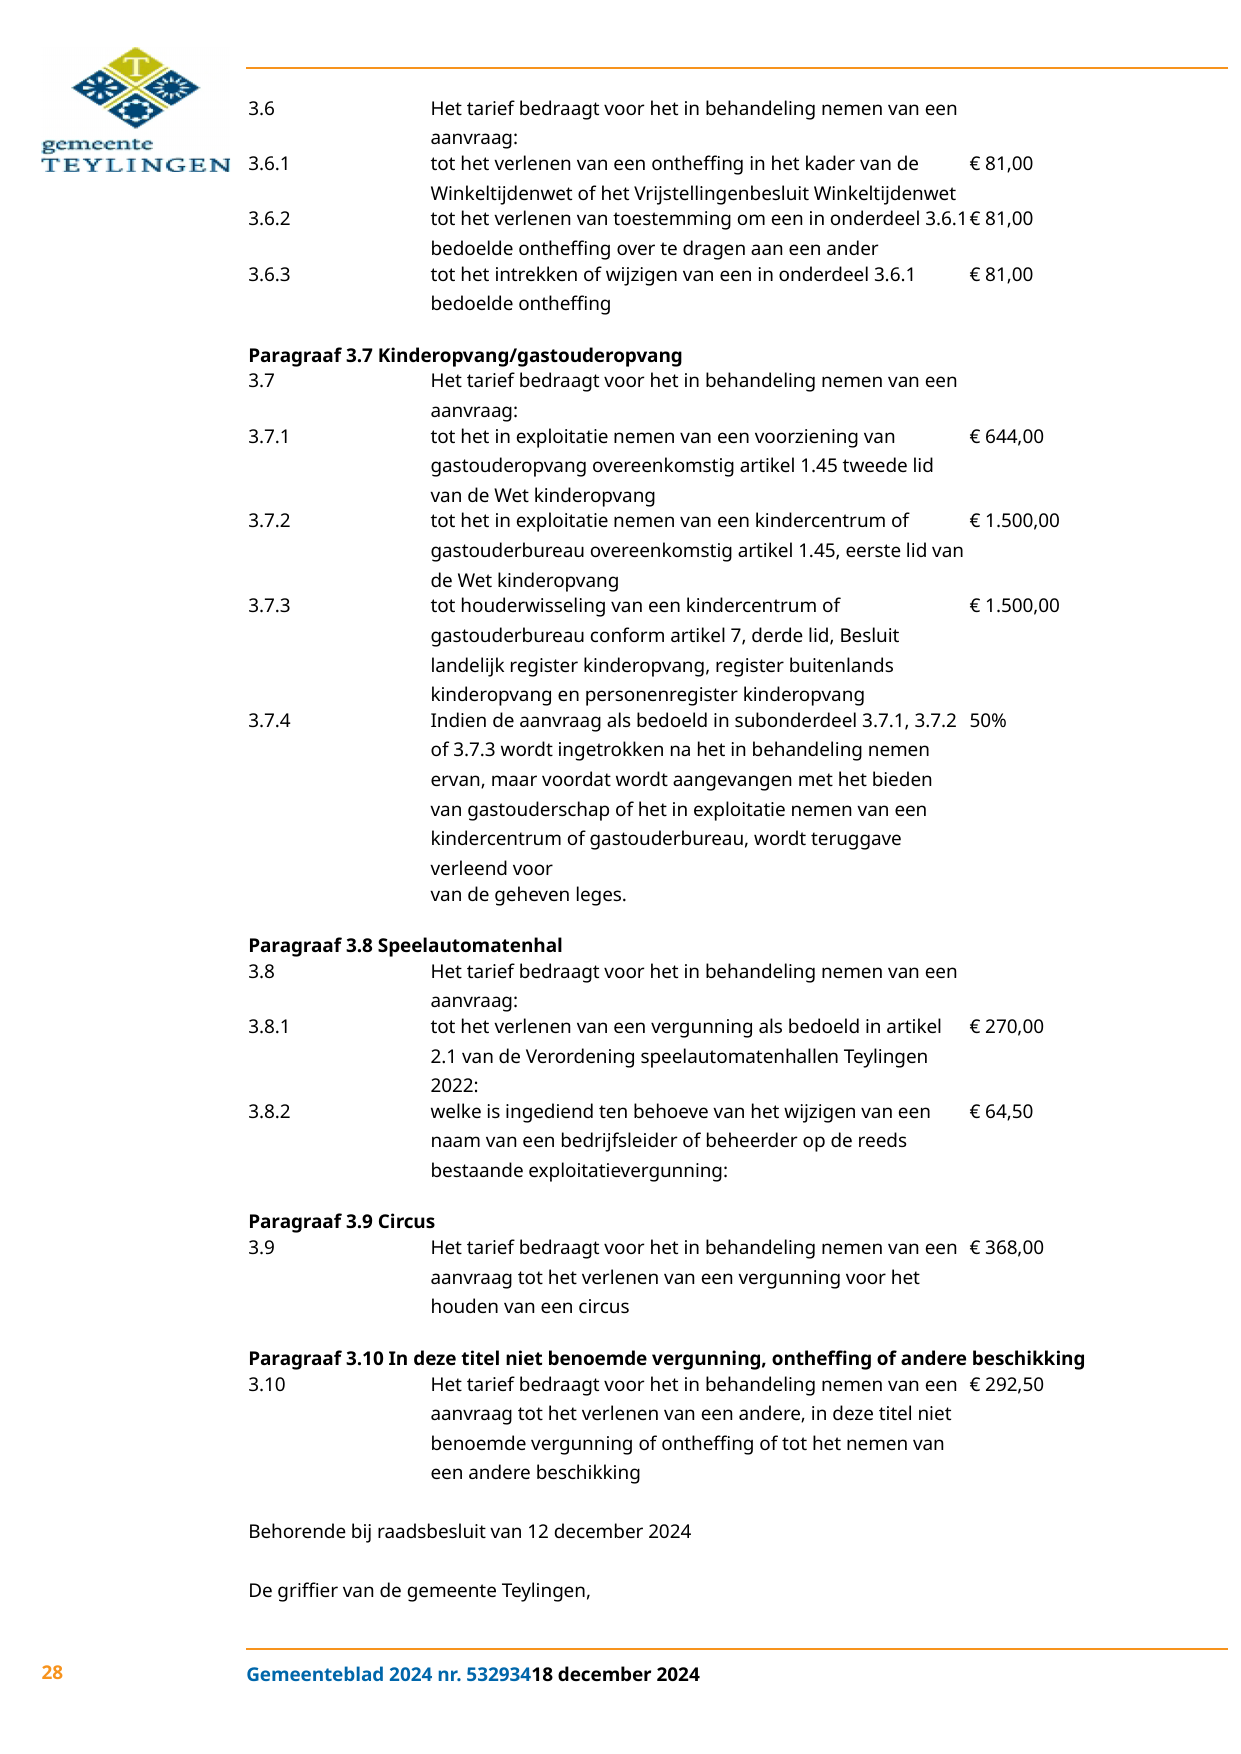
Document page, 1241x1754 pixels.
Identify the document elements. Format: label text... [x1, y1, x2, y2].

table_cell € 270,00 [969, 1013, 1152, 1098]
table_cell € 292,50 [969, 1371, 1152, 1485]
table_cell Het tarief bedraagt voor het in behandeling nemen van een aanvraag: [430, 368, 969, 423]
table_cell tot het verlenen van een vergunning als bedoeld in artikel 2.1 van de Verordening speelautomatenhallen Teylingen 2022: [430, 1013, 969, 1098]
table_cell [248, 906, 430, 932]
table_cell [969, 316, 1152, 342]
table_cell [430, 906, 969, 932]
table_cell € 81,00 [969, 150, 1152, 205]
table_cell Indien de aanvraag als bedoeld in subonderdeel 3.7.1, 3.7.2 of 3.7.3 wordt ingetrokken na het in behandeling nemen ervan, maar voordat wordt aangevangen met het bieden van gastouderschap of het in exploitatie nemen van een kindercentrum of gastouderbureau, wordt teruggave verleend voor [430, 707, 969, 881]
table_cell 3.7.2 [248, 508, 430, 593]
table_cell [430, 316, 969, 342]
table_cell Paragraaf 3.8 Speelautomatenhal [248, 932, 1152, 958]
table_cell € 81,00 [969, 205, 1152, 261]
table_cell 3.8.1 [248, 1013, 430, 1098]
table_cell tot het in exploitatie nemen van een voorziening van gastouderopvang overeenkomstig artikel 1.45 tweede lid van de Wet kinderopvang [430, 423, 969, 508]
table_cell Het tarief bedraagt voor het in behandeling nemen van een aanvraag tot het verlenen van een andere, in deze titel niet benoemde vergunning of ontheffing of tot het nemen van een andere beschikking [430, 1371, 969, 1485]
table_cell [248, 881, 430, 906]
table_cell tot het intrekken of wijzigen van een in onderdeel 3.6.1 bedoelde ontheffing [430, 261, 969, 316]
table_cell Het tarief bedraagt voor het in behandeling nemen van een aanvraag: [430, 958, 969, 1013]
table_cell [969, 881, 1152, 906]
table_cell € 81,00 [969, 261, 1152, 316]
table_cell 3.6.1 [248, 150, 430, 205]
table_cell 3.7.3 [248, 593, 430, 707]
table_cell Paragraaf 3.9 Circus [248, 1209, 1152, 1234]
table_cell tot houderwisseling van een kindercentrum of gastouderbureau conform artikel 7, derde lid, Besluit landelijk register kinderopvang, register buitenlands kinderopvang en personenregister kinderopvang [430, 593, 969, 707]
table_cell Paragraaf 3.7 Kinderopvang/gastouderopvang [248, 342, 1152, 367]
table_cell [430, 1183, 969, 1209]
table_cell 3.8 [248, 958, 430, 1013]
table_cell 3.9 [248, 1235, 430, 1319]
table_cell 3.10 [248, 1371, 430, 1485]
table_cell 3.7.1 [248, 423, 430, 508]
table_cell 3.6.3 [248, 261, 430, 316]
table_cell tot het verlenen van toestemming om een in onderdeel 3.6.1 bedoelde ontheffing over te dragen aan een ander [430, 205, 969, 261]
text Behorende bij raadsbesluit van 12 december 2024 [248, 1518, 1152, 1544]
table_cell 3.6.2 [248, 205, 430, 261]
table_cell € 64,50 [969, 1098, 1152, 1183]
table_cell tot het in exploitatie nemen van een kindercentrum of gastouderbureau overeenkomstig artikel 1.45, eerste lid van de Wet kinderopvang [430, 508, 969, 593]
table_cell [430, 1319, 969, 1345]
picture [41, 47, 231, 172]
table_cell van de geheven leges. [430, 881, 969, 906]
table_cell [969, 958, 1152, 1013]
table_cell 3.6 [248, 95, 430, 150]
table_cell Het tarief bedraagt voor het in behandeling nemen van een aanvraag tot het verlenen van een vergunning voor het houden van een circus [430, 1235, 969, 1319]
table_cell € 368,00 [969, 1235, 1152, 1319]
table_cell [969, 368, 1152, 423]
table_cell [248, 1319, 430, 1345]
table_cell Paragraaf 3.10 In deze titel niet benoemde vergunning, ontheffing of andere beschikking [248, 1345, 1152, 1371]
text De griffier van de gemeente Teylingen, [248, 1577, 1152, 1603]
table_cell Het tarief bedraagt voor het in behandeling nemen van een aanvraag: [430, 95, 969, 150]
table_cell tot het verlenen van een ontheffing in het kader van de Winkeltijdenwet of het Vrijstellingenbesluit Winkeltijdenwet [430, 150, 969, 205]
table_cell [969, 1319, 1152, 1345]
table_cell 3.7 [248, 368, 430, 423]
table_cell € 644,00 [969, 423, 1152, 508]
table_cell welke is ingediend ten behoeve van het wijzigen van een naam van een bedrijfsleider of beheerder op de reeds bestaande exploitatievergunning: [430, 1098, 969, 1183]
table_cell [969, 906, 1152, 932]
table_cell [248, 1183, 430, 1209]
table_cell [248, 316, 430, 342]
table_cell 50% [969, 707, 1152, 881]
table_cell 3.7.4 [248, 707, 430, 881]
table_cell 3.8.2 [248, 1098, 430, 1183]
table_cell [969, 95, 1152, 150]
table_cell € 1.500,00 [969, 593, 1152, 707]
table_cell [969, 1183, 1152, 1209]
table_cell € 1.500,00 [969, 508, 1152, 593]
